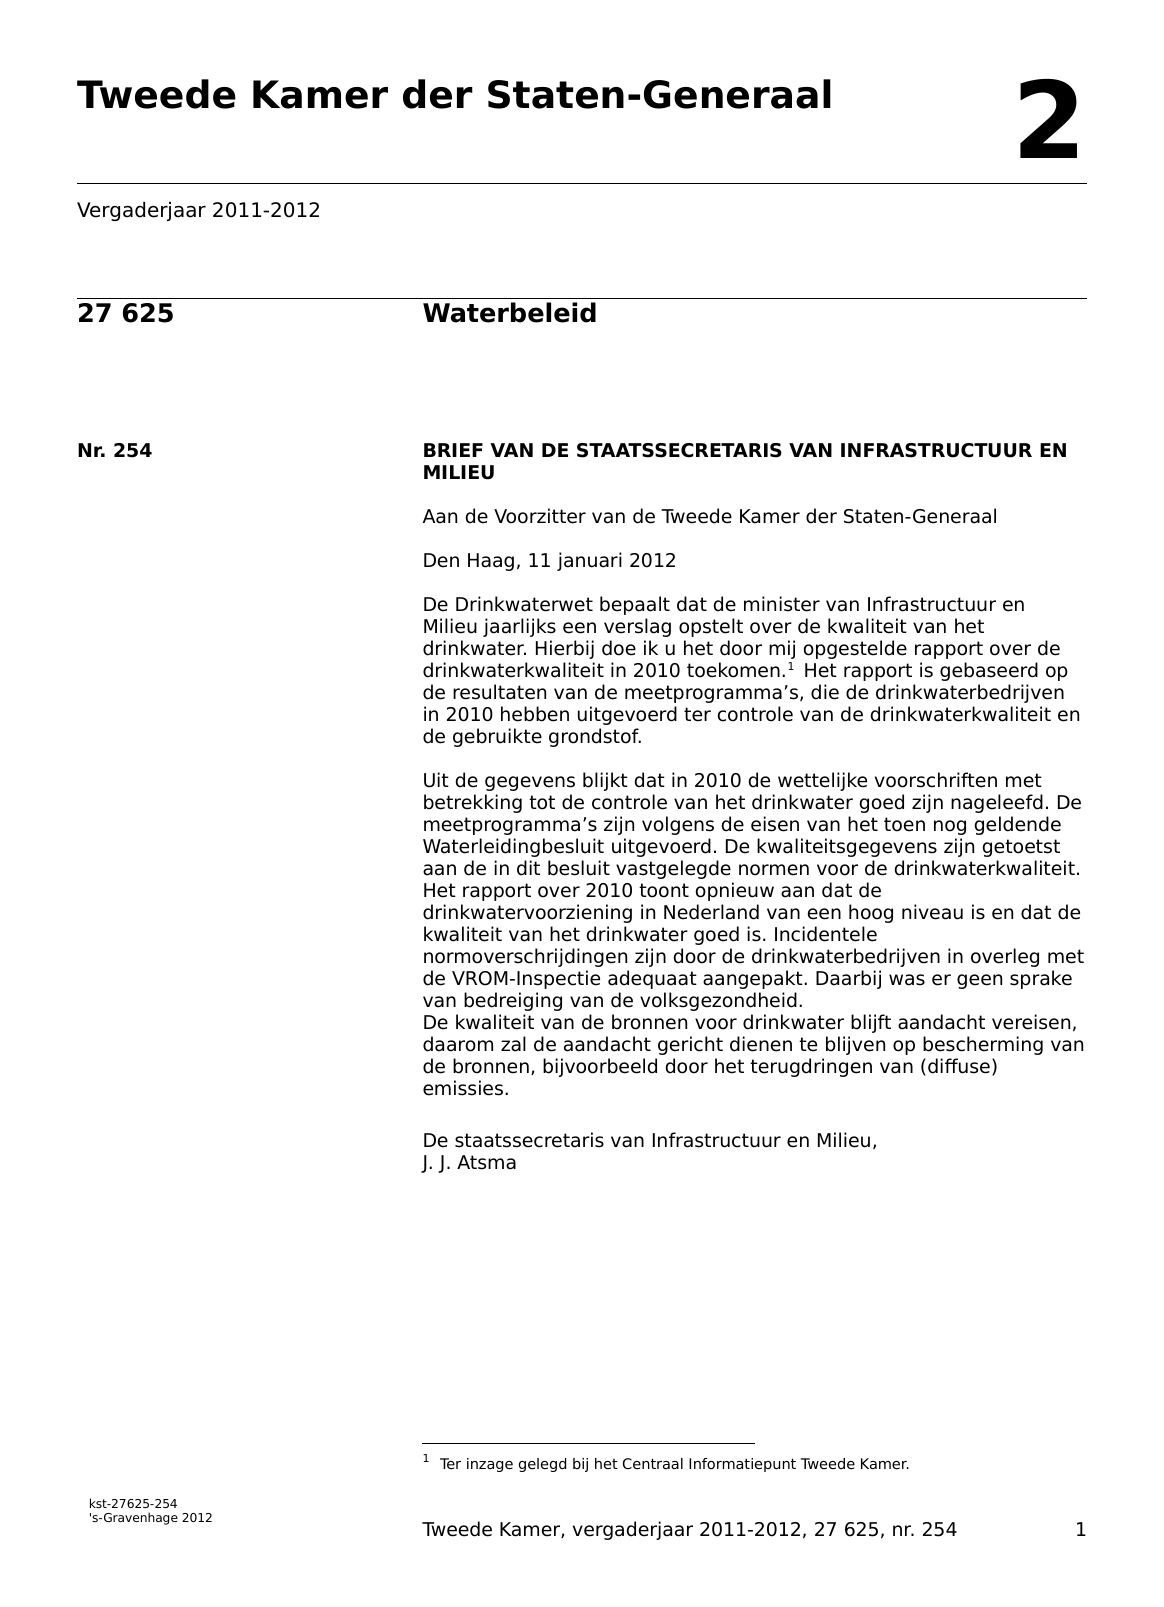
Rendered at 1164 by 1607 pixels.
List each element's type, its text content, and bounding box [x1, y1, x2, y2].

text Ter inzage gelegd bij het Centraal Informatiepunt Tweede Kamer. [422, 1452, 1087, 1474]
text kst-27625-254 [88, 1497, 323, 1511]
text Den Haag, 11 januari 2012 [422, 550, 1087, 572]
table_header Tweede Kamer der Staten-Generaal [77, 59, 886, 183]
text De staatssecretaris van Infrastructuur en Milieu, J. J. Atsma [422, 1130, 1087, 1174]
table_header 2 [886, 59, 1087, 183]
text Aan de Voorzitter van de Tweede Kamer der Staten-Generaal [422, 506, 1087, 528]
text Uit de gegevens blijkt dat in 2010 de wettelijke voorschriften met betrekking tot de controle van het drinkwater goed zijn nageleefd. De meetprogramma’s zijn volgens de eisen van het toen nog geldende Waterleidingbesluit uitgevoerd. De kwaliteitsgegevens zijn getoetst aan de in dit besluit vastgelegde normen voor de drinkwaterkwaliteit. Het rapport over 2010 toont opnieuw aan dat de drinkwatervoorziening in Nederland van een hoog niveau is en dat de kwaliteit van het drinkwater goed is. Incidentele normoverschrijdingen zijn door de drinkwaterbedrijven in overleg met de VROM-Inspectie adequaat aangepakt. Daarbij was er geen sprake van bedreiging van de volksgezondheid. [422, 770, 1087, 1012]
table_cell Vergaderjaar 2011-2012 [77, 184, 1087, 298]
text De kwaliteit van de bronnen voor drinkwater blijft aandacht vereisen, daarom zal de aandacht gericht dienen te blijven op bescherming van de bronnen, bijvoorbeeld door het terugdringen van (diffuse) emissies. [422, 1012, 1087, 1100]
subtitle 27 625 Waterbeleid [77, 299, 1087, 329]
text De Drinkwaterwet bepaalt dat de minister van Infrastructuur en Milieu jaarlijks een verslag opstelt over de kwaliteit van het drinkwater. Hierbij doe ik u het door mij opgestelde rapport over de drinkwaterkwaliteit in 2010 toekomen. Het rapport is gebaseerd op de resultaten van de meetprogramma’s, die de drinkwaterbedrijven in 2010 hebben uitgevoerd ter controle van de drinkwaterkwaliteit en de gebruikte grondstof. [422, 594, 1087, 748]
subtitle Nr. 254 BRIEF VAN DE STAATSSECRETARIS VAN INFRASTRUCTUUR EN MILIEU [77, 440, 1087, 484]
text 's-Gravenhage 2012 [88, 1511, 323, 1525]
